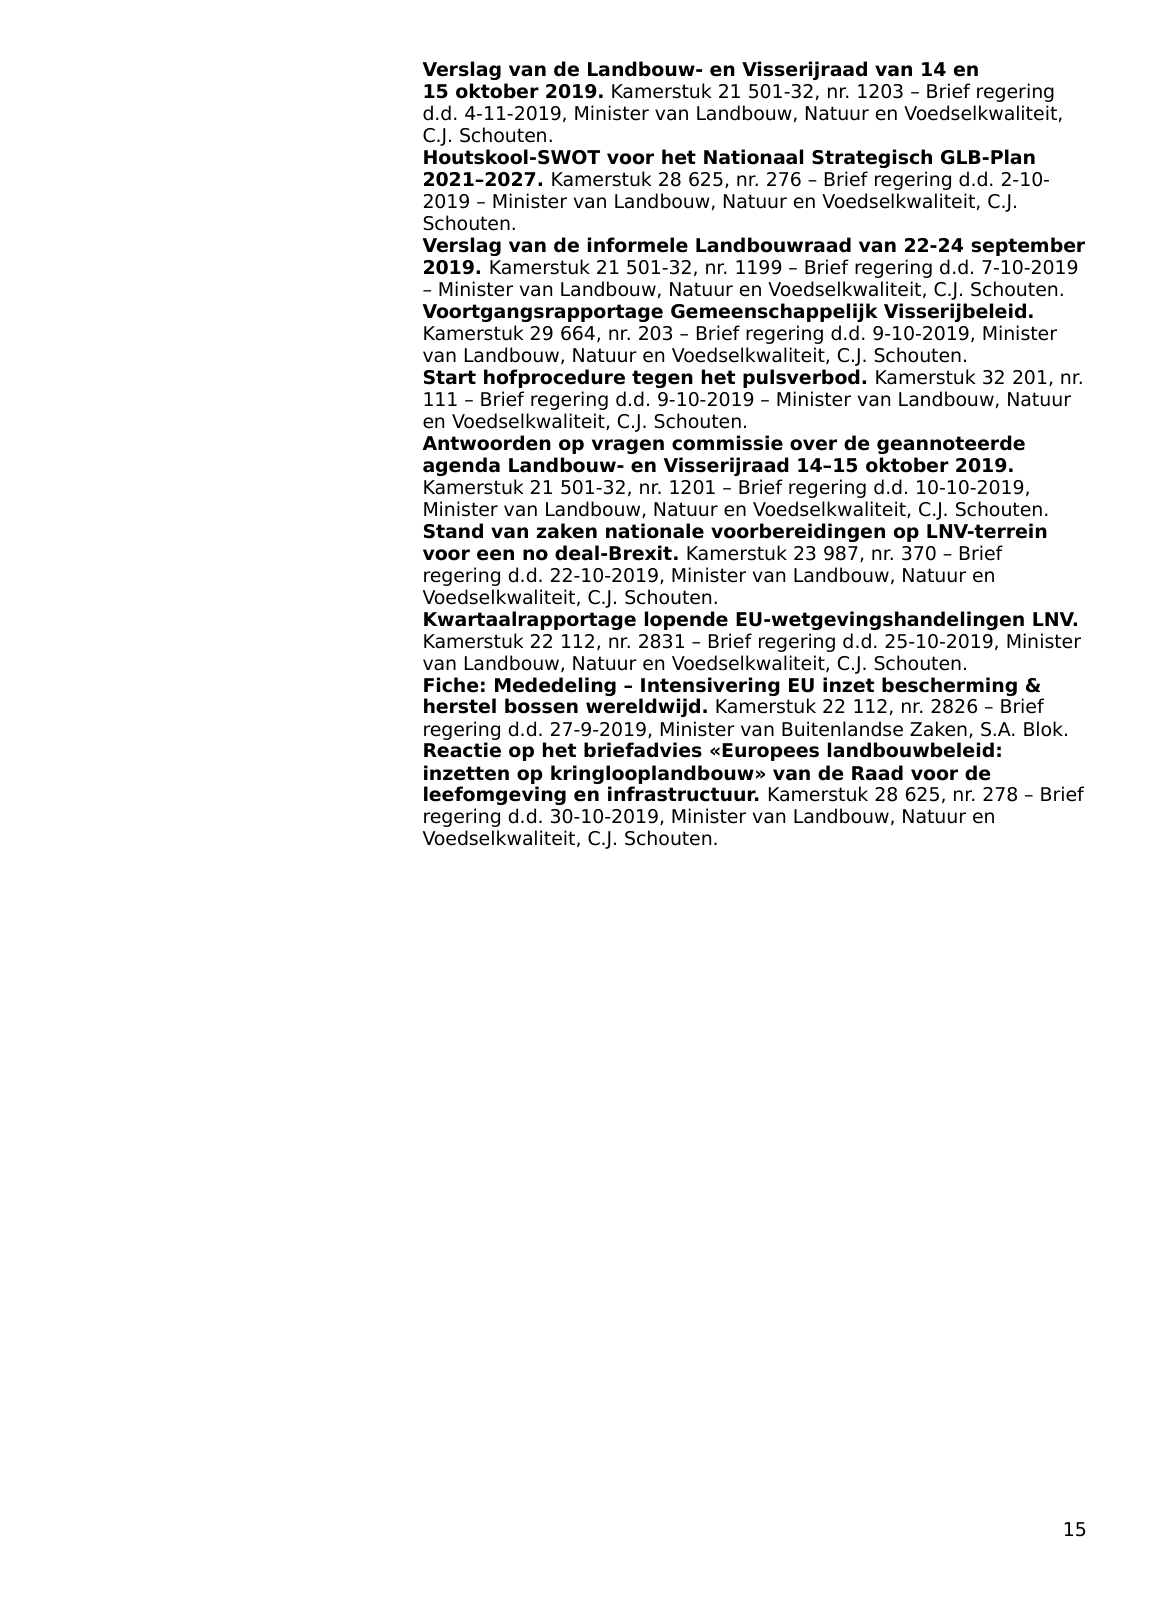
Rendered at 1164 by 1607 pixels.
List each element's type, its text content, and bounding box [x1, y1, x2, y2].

text Reactie op het briefadvies «Europees landbouwbeleid: inzetten op kringlooplandbouw» van de Raad voor de leefomgeving en infrastructuur. Kamerstuk 28 625, nr. 278 – Brief regering d.d. 30-10-2019, Minister van Landbouw, Natuur en Voedselkwaliteit, C.J. Schouten. [422, 740, 1087, 850]
text Houtskool-SWOT voor het Nationaal Strategisch GLB-Plan 2021–2027. Kamerstuk 28 625, nr. 276 – Brief regering d.d. 2-10-2019 – Minister van Landbouw, Natuur en Voedselkwaliteit, C.J. Schouten. [422, 147, 1087, 235]
text Antwoorden op vragen commissie over de geannoteerde agenda Landbouw- en Visserijraad 14–15 oktober 2019. Kamerstuk 21 501-32, nr. 1201 – Brief regering d.d. 10-10-2019, Minister van Landbouw, Natuur en Voedselkwaliteit, C.J. Schouten. [422, 433, 1087, 521]
text Voortgangsrapportage Gemeenschappelijk Visserijbeleid. Kamerstuk 29 664, nr. 203 – Brief regering d.d. 9-10-2019, Minister van Landbouw, Natuur en Voedselkwaliteit, C.J. Schouten. [422, 301, 1087, 367]
text Stand van zaken nationale voorbereidingen op LNV-terrein voor een no deal-Brexit. Kamerstuk 23 987, nr. 370 – Brief regering d.d. 22-10-2019, Minister van Landbouw, Natuur en Voedselkwaliteit, C.J. Schouten. [422, 521, 1087, 608]
text Start hofprocedure tegen het pulsverbod. Kamerstuk 32 201, nr. 111 – Brief regering d.d. 9-10-2019 – Minister van Landbouw, Natuur en Voedselkwaliteit, C.J. Schouten. [422, 367, 1087, 433]
text Kwartaalrapportage lopende EU-wetgevingshandelingen LNV. Kamerstuk 22 112, nr. 2831 – Brief regering d.d. 25-10-2019, Minister van Landbouw, Natuur en Voedselkwaliteit, C.J. Schouten. [422, 608, 1087, 674]
text Verslag van de Landbouw- en Visserijraad van 14 en 15 oktober 2019. Kamerstuk 21 501-32, nr. 1203 – Brief regering d.d. 4-11-2019, Minister van Landbouw, Natuur en Voedselkwaliteit, C.J. Schouten. [422, 59, 1087, 147]
text Verslag van de informele Landbouwraad van 22-24 september 2019. Kamerstuk 21 501-32, nr. 1199 – Brief regering d.d. 7-10-2019 – Minister van Landbouw, Natuur en Voedselkwaliteit, C.J. Schouten. [422, 235, 1087, 301]
text Fiche: Mededeling – Intensivering EU inzet bescherming & herstel bossen wereldwijd. Kamerstuk 22 112, nr. 2826 – Brief regering d.d. 27-9-2019, Minister van Buitenlandse Zaken, S.A. Blok. [422, 674, 1087, 740]
